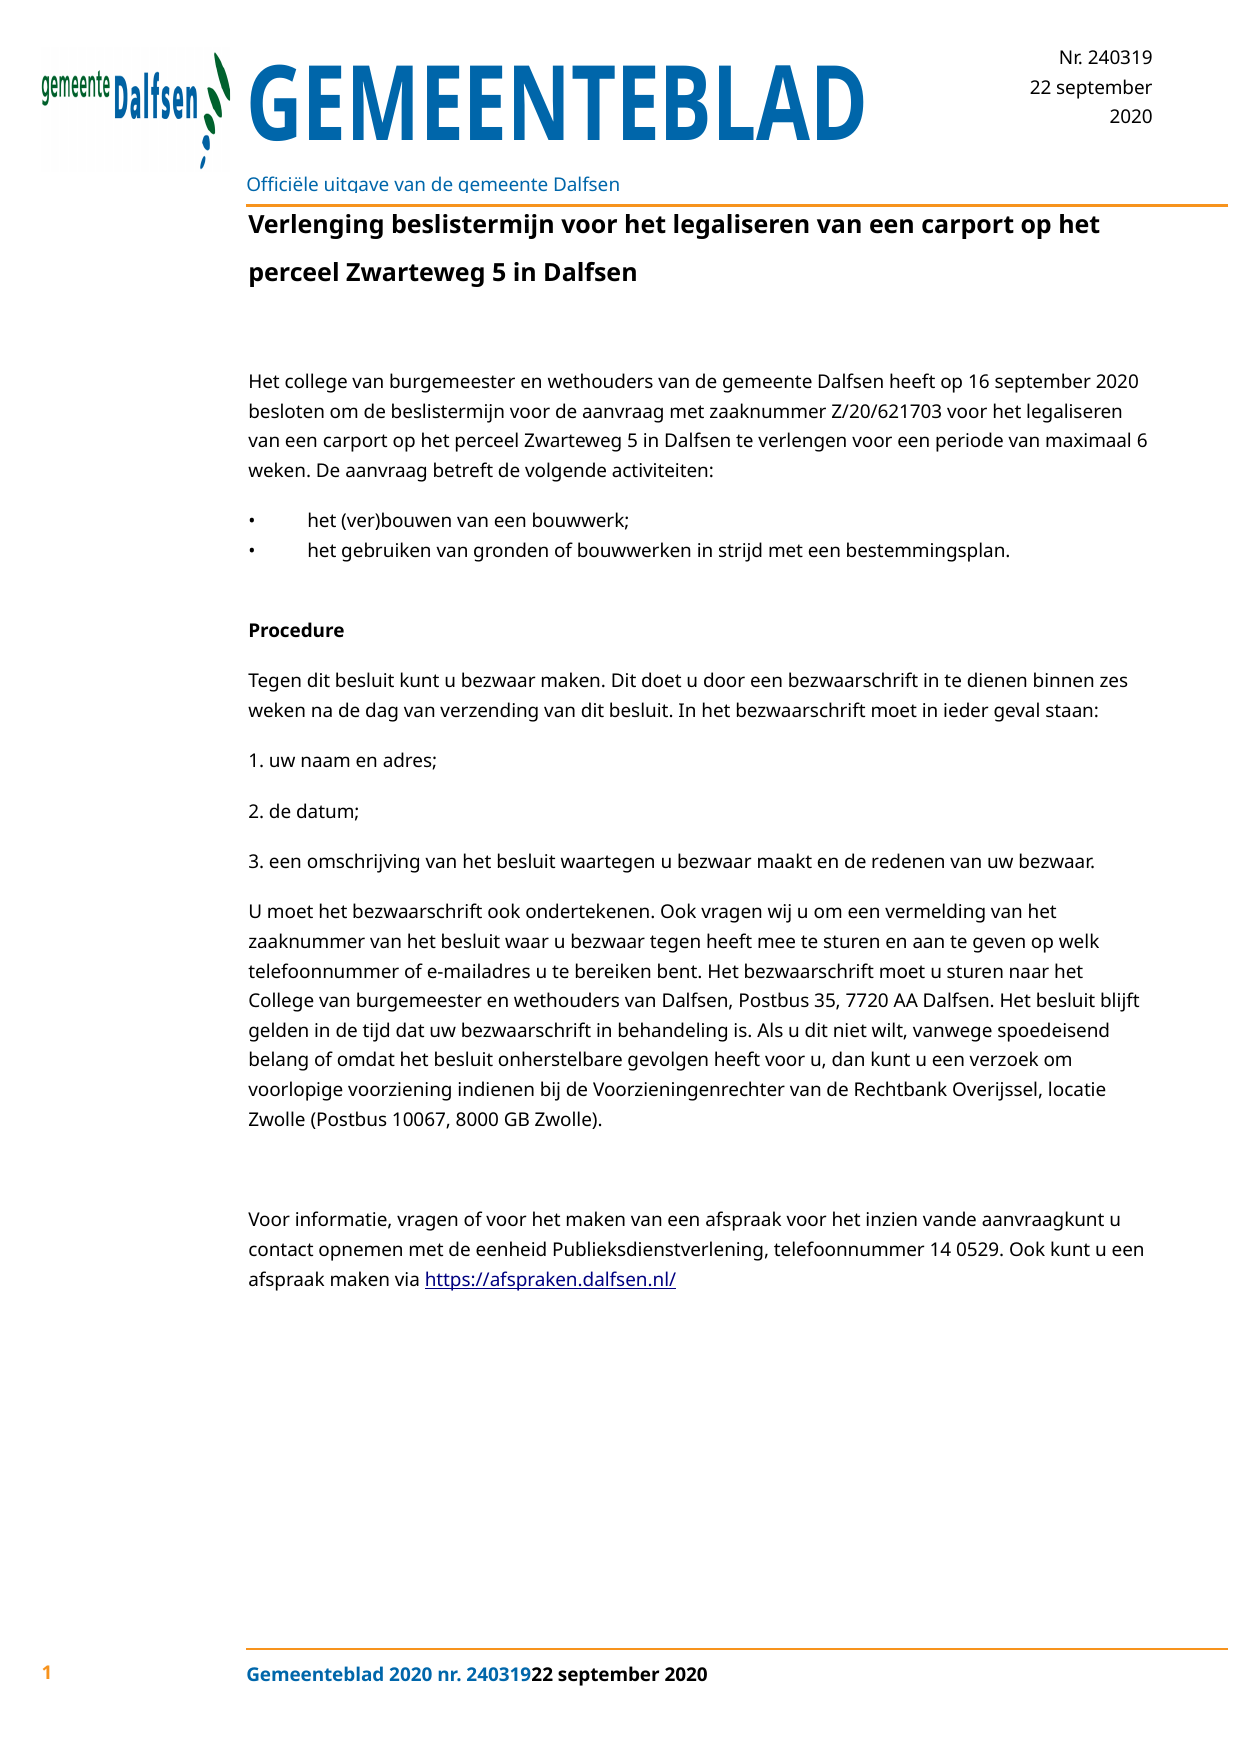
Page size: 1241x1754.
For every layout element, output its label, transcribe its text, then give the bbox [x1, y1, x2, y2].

text Voor informatie, vragen of voor het maken van een afspraak voor het inzien vande aanvraagkunt u contact opnemen met de eenheid Publieksdienstverlening, telefoonnummer 14 0529. Ook kunt u een afspraak maken via https://afspraken.dalfsen.nl/ [248, 1207, 1152, 1292]
text Procedure [248, 617, 1152, 643]
text Tegen dit besluit kunt u bezwaar maken. Dit doet u door een bezwaarschrift in te dienen binnen zes weken na de dag van verzending van dit besluit. In het bezwaarschrift moet in ieder geval staan: [248, 667, 1152, 723]
text 2. de datum; [248, 798, 1152, 824]
text U moet het bezwaarschrift ook ondertekenen. Ook vragen wij u om een vermelding van het zaaknummer van het besluit waar u bezwaar tegen heeft mee te sturen en aan te geven op welk telefoonnummer of e-mailadres u te bereiken bent. Het bezwaarschrift moet u sturen naar het College van burgemeester en wethouders van Dalfsen, Postbus 35, 7720 AA Dalfsen. Het besluit blijft gelden in de tijd dat uw bezwaarschrift in behandeling is. Als u dit niet wilt, vanwege spoedeisend belang of omdat het besluit onherstelbare gevolgen heeft voor u, dan kunt u een verzoek om voorlopige voorziening indienen bij de Voorzieningenrechter van de Rechtbank Overijssel, locatie Zwolle (Postbus 10067, 8000 GB Zwolle). [248, 899, 1152, 1132]
picture [41, 47, 231, 172]
text Het college van burgemeester en wethouders van de gemeente Dalfsen heeft op 16 september 2020 besloten om de beslistermijn voor de aanvraag met zaaknummer Z/20/621703 voor het legaliseren van een carport op het perceel Zwarteweg 5 in Dalfsen te verlengen voor een periode van maximaal 6 weken. De aanvraag betreft de volgende activiteiten: [248, 368, 1152, 483]
text 1. uw naam en adres; [248, 747, 1152, 773]
list het (ver)bouwen van een bouwwerk; [248, 507, 1152, 533]
text Verlenging beslistermijn voor het legaliseren van een carport op het perceel Zwarteweg 5 in Dalfsen [248, 207, 1152, 288]
text 3. een omschrijving van het besluit waartegen u bezwaar maakt en de redenen van uw bezwaar. [248, 848, 1152, 874]
list het gebruiken van gronden of bouwwerken in strijd met een bestemmingsplan. [248, 537, 1152, 563]
